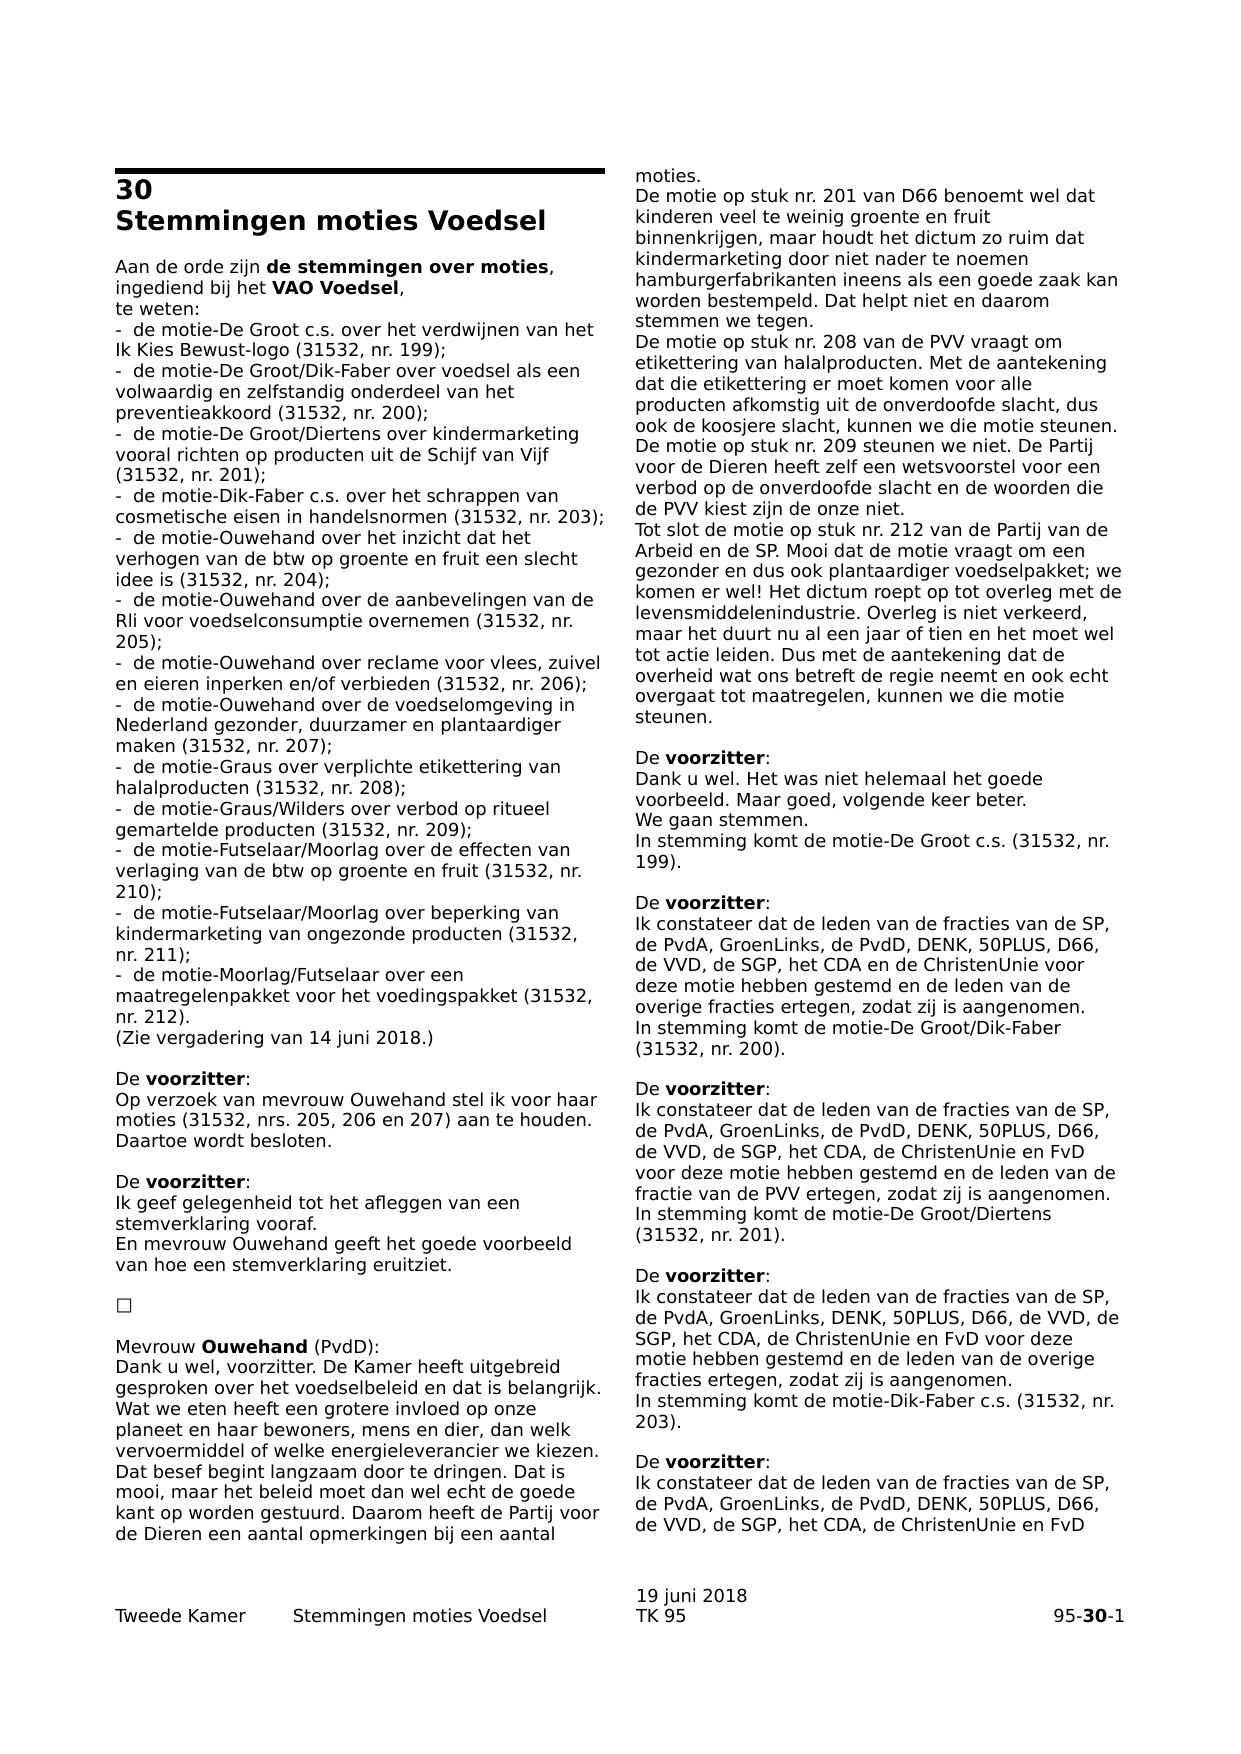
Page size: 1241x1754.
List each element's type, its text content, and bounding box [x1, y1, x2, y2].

list de motie-Ouwehand over het inzicht dat het verhogen van de btw op groente en fruit een slecht idee is (31532, nr. 204); [115, 528, 605, 590]
text Daartoe wordt besloten. [115, 1131, 605, 1152]
text Aan de orde zijn de stemmingen over moties, ingediend bij het VAO Voedsel, [115, 257, 605, 298]
text De motie op stuk nr. 201 van D66 benoemt wel dat kinderen veel te weinig groente en fruit binnenkrijgen, maar houdt het dictum zo ruim dat kindermarketing door niet nader te noemen hamburgerfabrikanten ineens als een goede zaak kan worden bestempeld. Dat helpt niet en daarom stemmen we tegen. [635, 186, 1125, 332]
title 30 Stemmingen moties Voedsel [115, 174, 605, 237]
text Ik geef gelegenheid tot het afleggen van een stemverklaring vooraf. [115, 1192, 605, 1234]
text De voorzitter: [635, 893, 1125, 913]
text De voorzitter: [635, 1452, 1125, 1473]
list de motie-Futselaar/Moorlag over de effecten van verlaging van de btw op groente en fruit (31532, nr. 210); [115, 840, 605, 903]
text In stemming komt de motie-Dik-Faber c.s. (31532, nr. 203). [635, 1391, 1125, 1432]
text De voorzitter: [635, 1079, 1125, 1100]
text De voorzitter: [635, 748, 1125, 768]
text We gaan stemmen. [635, 810, 1125, 831]
list de motie-De Groot/Dik-Faber over voedsel als een volwaardig en zelfstandig onderdeel van het preventieakkoord (31532, nr. 200); [115, 361, 605, 423]
text En mevrouw Ouwehand geeft het goede voorbeeld van hoe een stemverklaring eruitziet. [115, 1234, 605, 1276]
text Ik constateer dat de leden van de fracties van de SP, de PvdA, GroenLinks, DENK, 50PLUS, D66, de VVD, de SGP, het CDA, de ChristenUnie en FvD voor deze motie hebben gestemd en de leden van de overige fracties ertegen, zodat zij is aangenomen. [635, 1287, 1125, 1391]
list de motie-Ouwehand over de voedselomgeving in Nederland gezonder, duurzamer en plantaardiger maken (31532, nr. 207); [115, 694, 605, 757]
list de motie-Ouwehand over reclame voor vlees, zuivel en eieren inperken en/of verbieden (31532, nr. 206); [115, 653, 605, 694]
list de motie-Graus over verplichte etikettering van halalproducten (31532, nr. 208); [115, 757, 605, 798]
list de motie-Ouwehand over de aanbevelingen van de Rli voor voedselconsumptie overnemen (31532, nr. 205); [115, 590, 605, 653]
text De voorzitter: [115, 1172, 605, 1192]
text De voorzitter: [115, 1068, 605, 1089]
text De voorzitter: [635, 1266, 1125, 1287]
list de motie-Graus/Wilders over verbod op ritueel gemartelde producten (31532, nr. 209); [115, 798, 605, 840]
text Tot slot de motie op stuk nr. 212 van de Partij van de Arbeid en de SP. Mooi dat de motie vraagt om een gezonder en dus ook plantaardiger voedselpakket; we komen er wel! Het dictum roept op tot overleg met de levensmiddelenindustrie. Overleg is niet verkeerd, maar het duurt nu al een jaar of tien en het moet wel tot actie leiden. Dus met de aantekening dat de overheid wat ons betreft de regie neemt en ook echt overgaat tot maatregelen, kunnen we die motie steunen. [635, 519, 1125, 728]
list de motie-Futselaar/Moorlag over beperking van kindermarketing van ongezonde producten (31532, nr. 211); [115, 903, 605, 965]
text Ik constateer dat de leden van de fracties van de SP, de PvdA, GroenLinks, de PvdD, DENK, 50PLUS, D66, de VVD, de SGP, het CDA, de ChristenUnie en FvD [635, 1473, 1125, 1536]
text Dank u wel, voorzitter. De Kamer heeft uitgebreid gesproken over het voedselbeleid en dat is belangrijk. Wat we eten heeft een grotere invloed op onze planeet en haar bewoners, mens en dier, dan welk vervoermiddel of welke energieleverancier we kiezen. Dat besef begint langzaam door te dringen. Dat is mooi, maar het beleid moet dan wel echt de goede kant op worden gestuurd. Daarom heeft de Partij voor de Dieren een aantal opmerkingen bij een aantal [115, 1357, 605, 1545]
list de motie-De Groot c.s. over het verdwijnen van het Ik Kies Bewust-logo (31532, nr. 199); [115, 319, 605, 361]
list de motie-Moorlag/Futselaar over een maatregelenpakket voor het voedingspakket (31532, nr. 212). [115, 965, 605, 1028]
text Dank u wel. Het was niet helemaal het goede voorbeeld. Maar goed, volgende keer beter. [635, 768, 1125, 810]
text De motie op stuk nr. 209 steunen we niet. De Partij voor de Dieren heeft zelf een wetsvoorstel voor een verbod op de onverdoofde slacht en de woorden die de PVV kiest zijn de onze niet. [635, 436, 1125, 519]
text Ik constateer dat de leden van de fracties van de SP, de PvdA, GroenLinks, de PvdD, DENK, 50PLUS, D66, de VVD, de SGP, het CDA en de ChristenUnie voor deze motie hebben gestemd en de leden van de overige fracties ertegen, zodat zij is aangenomen. [635, 913, 1125, 1018]
text te weten: [115, 298, 605, 319]
text moties. [635, 165, 1125, 186]
text (Zie vergadering van 14 juni 2018.) [115, 1028, 605, 1048]
text Op verzoek van mevrouw Ouwehand stel ik voor haar moties (31532, nrs. 205, 206 en 207) aan te houden. [115, 1089, 605, 1131]
text Mevrouw Ouwehand (PvdD): [115, 1337, 605, 1357]
list de motie-Dik-Faber c.s. over het schrappen van cosmetische eisen in handelsnormen (31532, nr. 203); [115, 486, 605, 528]
text In stemming komt de motie-De Groot/Diertens (31532, nr. 201). [635, 1204, 1125, 1246]
text In stemming komt de motie-De Groot/Dik-Faber (31532, nr. 200). [635, 1018, 1125, 1059]
text In stemming komt de motie-De Groot c.s. (31532, nr. 199). [635, 831, 1125, 873]
text Ik constateer dat de leden van de fracties van de SP, de PvdA, GroenLinks, de PvdD, DENK, 50PLUS, D66, de VVD, de SGP, het CDA, de ChristenUnie en FvD voor deze motie hebben gestemd en de leden van de fractie van de PVV ertegen, zodat zij is aangenomen. [635, 1100, 1125, 1204]
list de motie-De Groot/Diertens over kindermarketing vooral richten op producten uit de Schijf van Vijf (31532, nr. 201); [115, 423, 605, 486]
text ⬜ [115, 1296, 605, 1317]
text De motie op stuk nr. 208 van de PVV vraagt om etikettering van halalproducten. Met de aantekening dat die etikettering er moet komen voor alle producten afkomstig uit de onverdoofde slacht, dus ook de koosjere slacht, kunnen we die motie steunen. [635, 332, 1125, 436]
